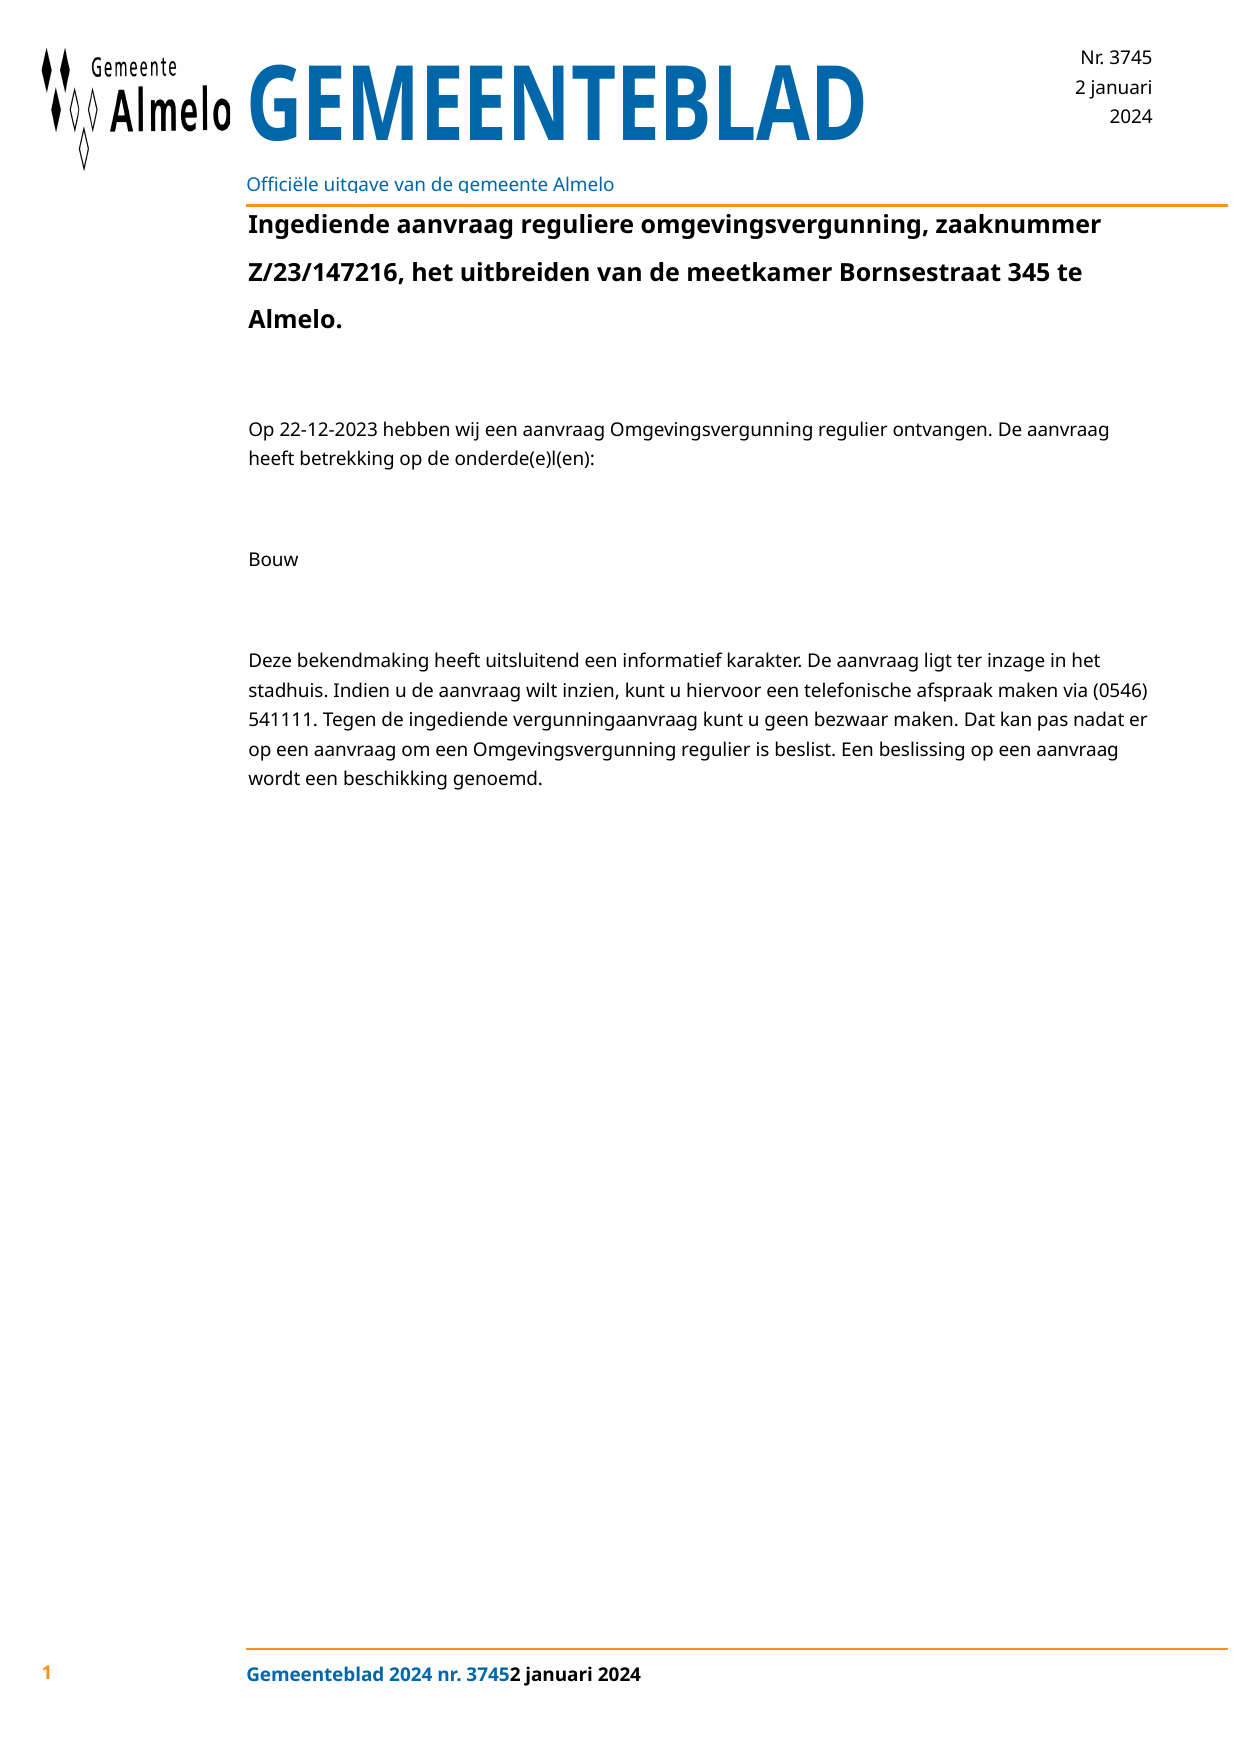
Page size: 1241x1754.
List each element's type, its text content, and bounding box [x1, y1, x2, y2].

text Ingediende aanvraag reguliere omgevingsvergunning, zaaknummer Z/23/147216, het uitbreiden van de meetkamer Bornsestraat 345 te Almelo. [248, 207, 1152, 336]
picture [41, 47, 231, 172]
text Deze bekendmaking heeft uitsluitend een informatief karakter. De aanvraag ligt ter inzage in het stadhuis. Indien u de aanvraag wilt inzien, kunt u hiervoor een telefonische afspraak maken via (0546) 541111. Tegen de ingediende vergunningaanvraag kunt u geen bezwaar maken. Dat kan pas nadat er op een aanvraag om een Omgevingsvergunning regulier is beslist. Een beslissing op een aanvraag wordt een beschikking genoemd. [248, 647, 1152, 791]
text Bouw [248, 546, 1152, 572]
text Op 22-12-2023 hebben wij een aanvraag Omgevingsvergunning regulier ontvangen. De aanvraag heeft betrekking op de onderde(e)l(en): [248, 416, 1152, 471]
